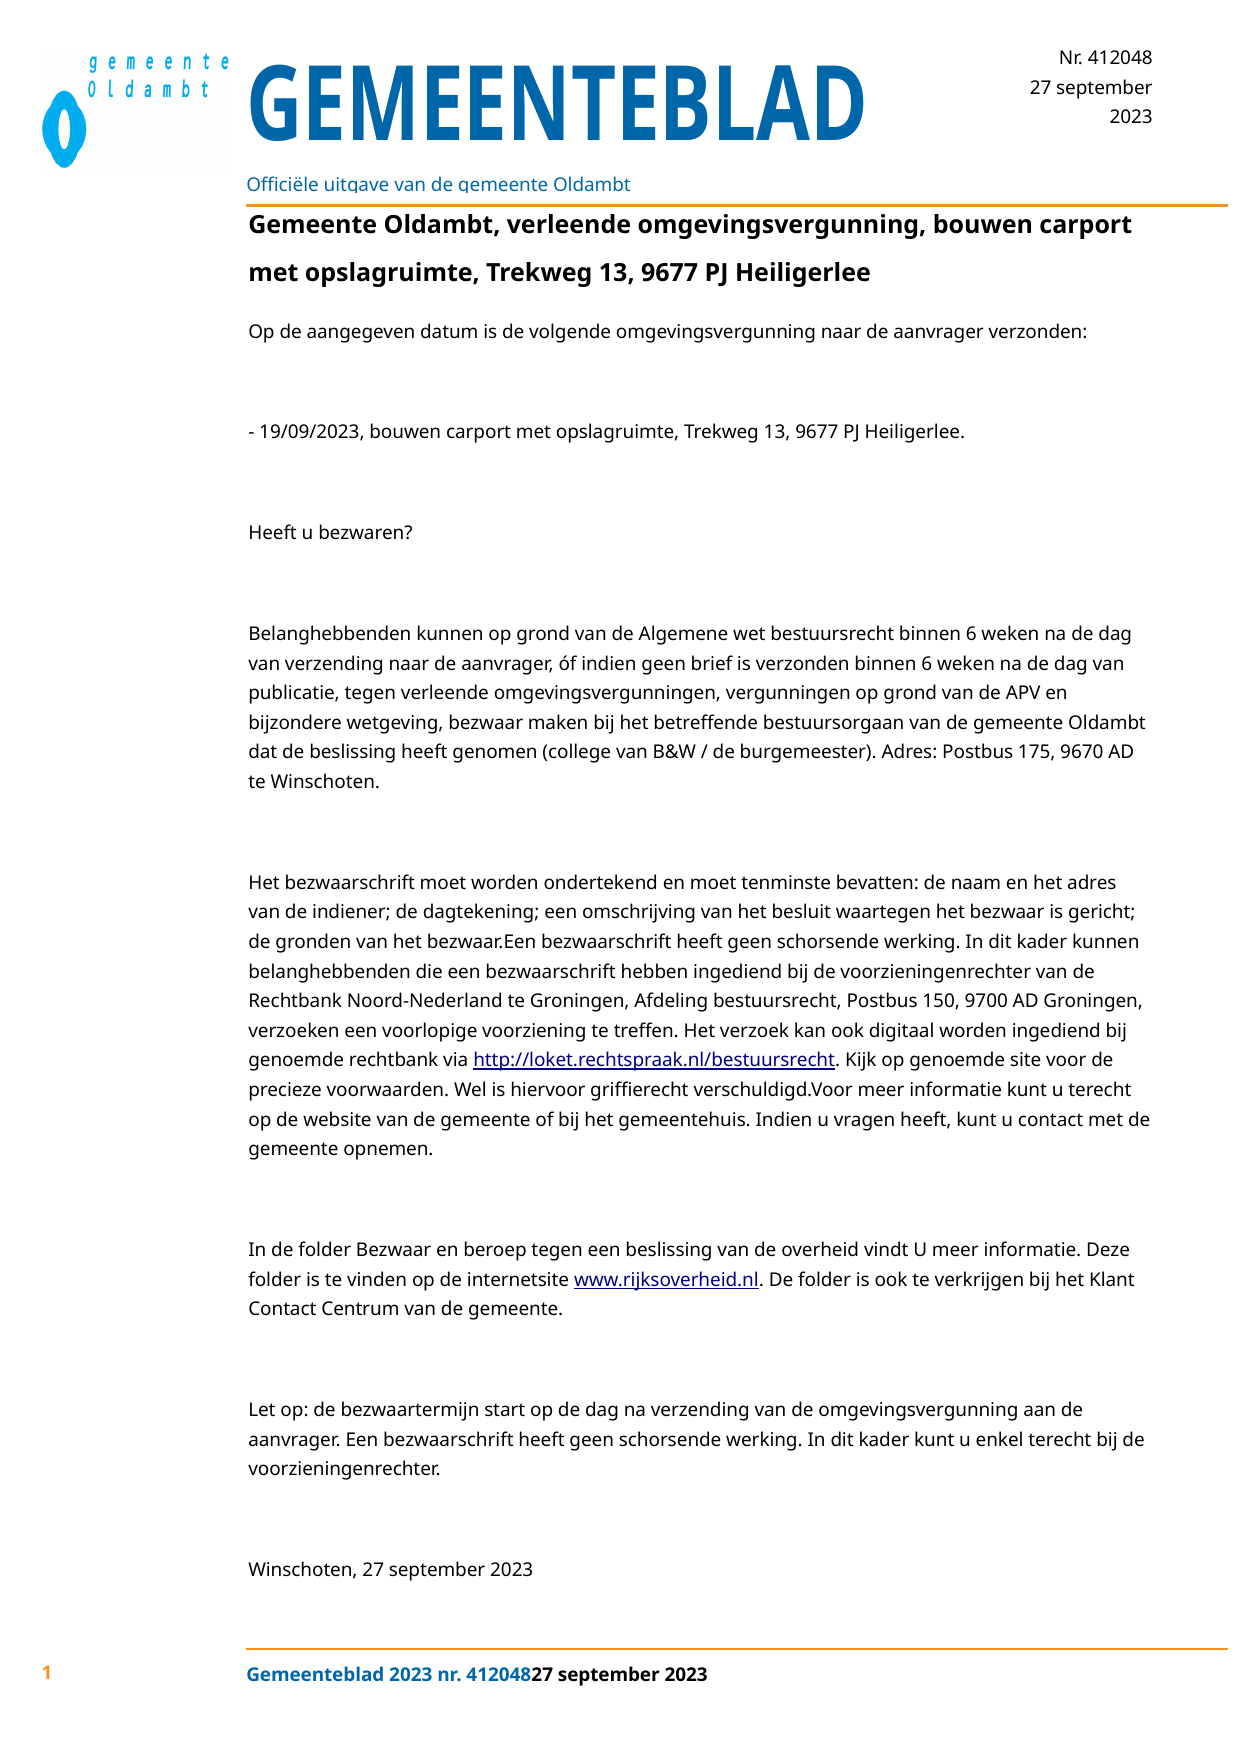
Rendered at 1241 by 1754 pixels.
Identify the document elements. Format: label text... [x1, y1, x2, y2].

text Winschoten, 27 september 2023 [248, 1556, 1152, 1582]
text - 19/09/2023, bouwen carport met opslagruimte, Trekweg 13, 9677 PJ Heiligerlee. [248, 419, 1152, 444]
text Heeft u bezwaren? [248, 519, 1152, 545]
text Let op: de bezwaartermijn start op de dag na verzending van de omgevingsvergunning aan de aanvrager. Een bezwaarschrift heeft geen schorsende werking. In dit kader kunt u enkel terecht bij de voorzieningenrechter. [248, 1396, 1152, 1481]
picture [41, 47, 231, 172]
text Het bezwaarschrift moet worden ondertekend en moet tenminste bevatten: de naam en het adres van de indiener; de dagtekening; een omschrijving van het besluit waartegen het bezwaar is gericht; de gronden van het bezwaar.Een bezwaarschrift heeft geen schorsende werking. In dit kader kunnen belanghebbenden die een bezwaarschrift hebben ingediend bij de voorzieningenrechter van de Rechtbank Noord-Nederland te Groningen, Afdeling bestuursrecht, Postbus 150, 9700 AD Groningen, verzoeken een voorlopige voorziening te treffen. Het verzoek kan ook digitaal worden ingediend bij genoemde rechtbank via http://loket.rechtspraak.nl/bestuursrecht. Kijk op genoemde site voor de precieze voorwaarden. Wel is hiervoor griffierecht verschuldigd.Voor meer informatie kunt u terecht op de website van de gemeente of bij het gemeentehuis. Indien u vragen heeft, kunt u contact met de gemeente opnemen. [248, 869, 1152, 1161]
text Op de aangegeven datum is de volgende omgevingsvergunning naar de aanvrager verzonden: [248, 318, 1152, 344]
text Belanghebbenden kunnen op grond van de Algemene wet bestuursrecht binnen 6 weken na de dag van verzending naar de aanvrager, óf indien geen brief is verzonden binnen 6 weken na de dag van publicatie, tegen verleende omgevingsvergunningen, vergunningen op grond van de APV en bijzondere wetgeving, bezwaar maken bij het betreffende bestuursorgaan van de gemeente Oldambt dat de beslissing heeft genomen (college van B&W / de burgemeester). Adres: Postbus 175, 9670 AD te Winschoten. [248, 620, 1152, 794]
text Gemeente Oldambt, verleende omgevingsvergunning, bouwen carport met opslagruimte, Trekweg 13, 9677 PJ Heiligerlee [248, 207, 1152, 288]
text In de folder Bezwaar en beroep tegen een beslissing van de overheid vindt U meer informatie. Deze folder is te vinden op de internetsite www.rijksoverheid.nl. De folder is ook te verkrijgen bij het Klant Contact Centrum van de gemeente. [248, 1236, 1152, 1321]
